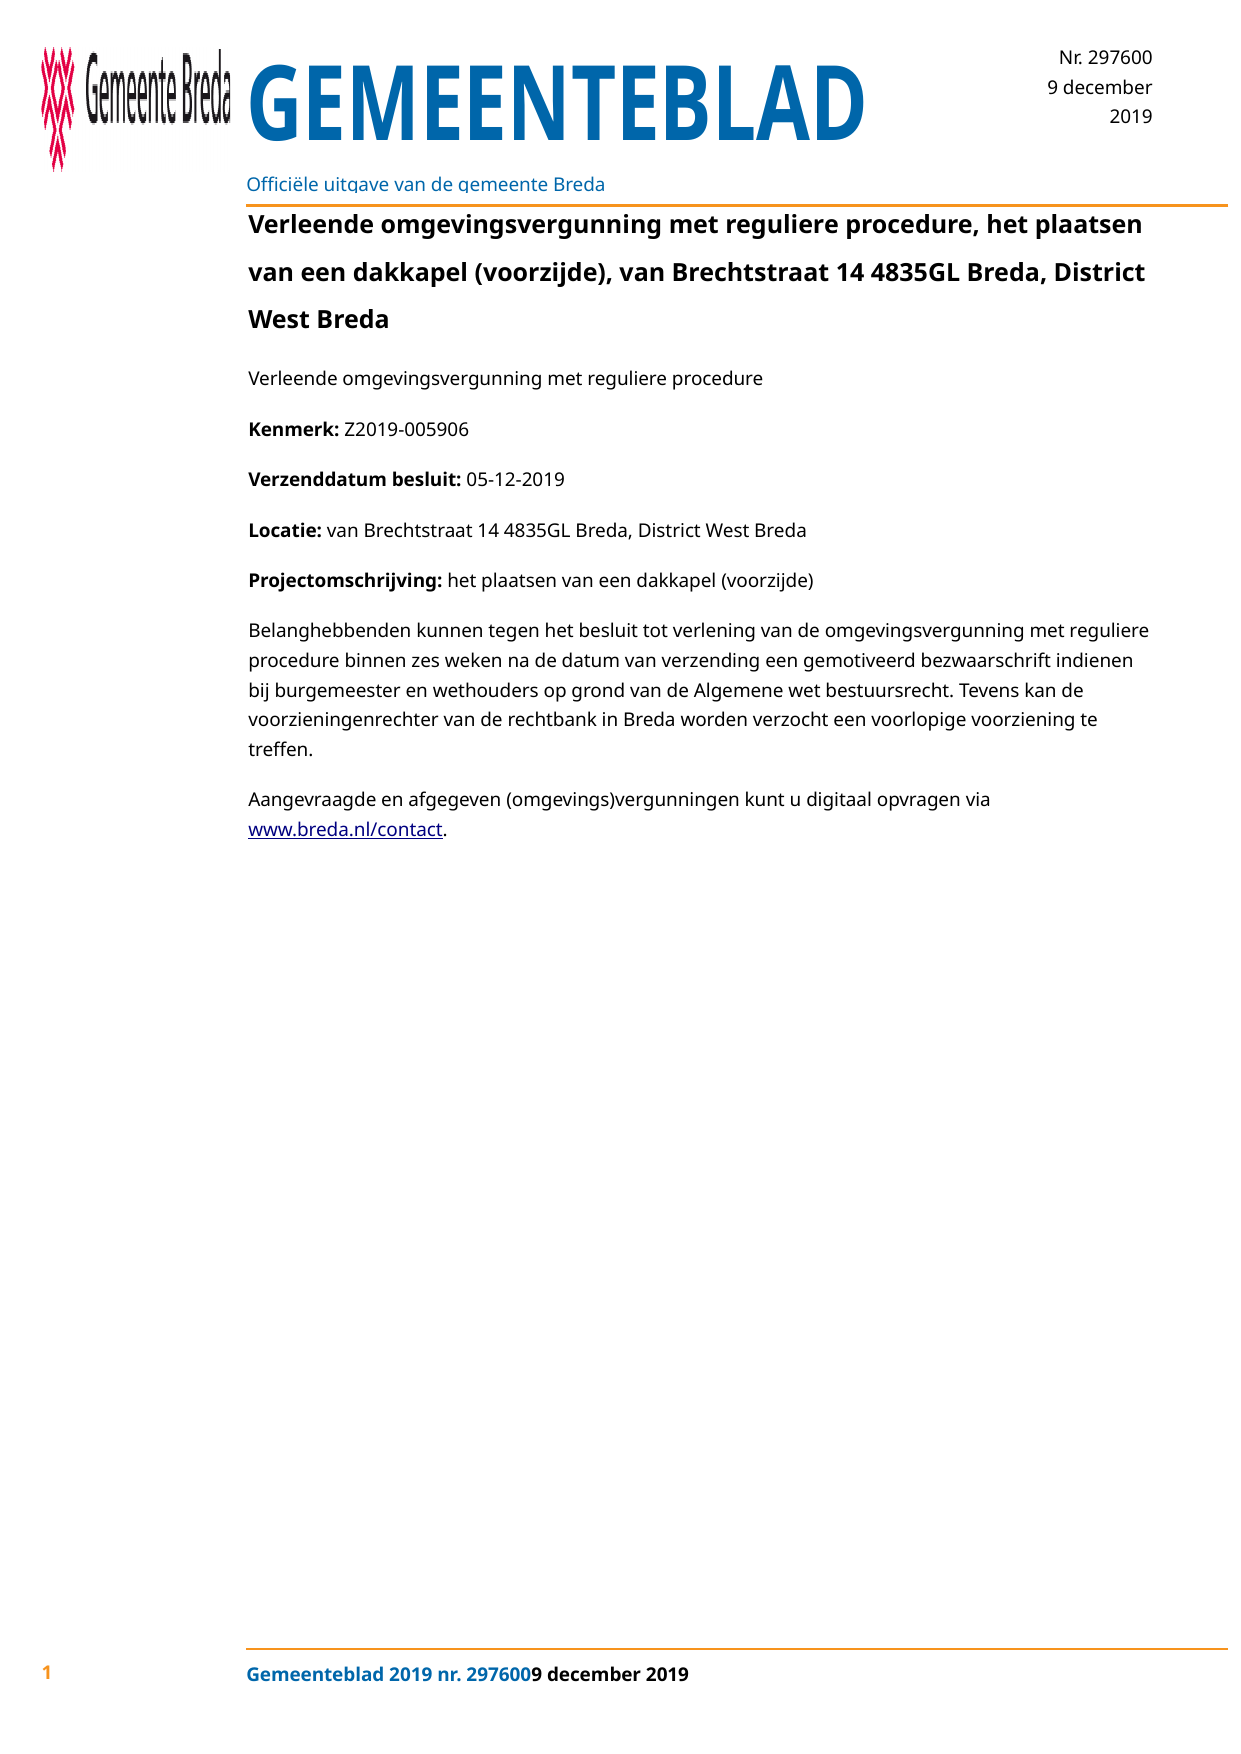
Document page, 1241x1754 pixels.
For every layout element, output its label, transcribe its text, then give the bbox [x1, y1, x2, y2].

text Verleende omgevingsvergunning met reguliere procedure, het plaatsen van een dakkapel (voorzijde), van Brechtstraat 14 4835GL Breda, District West Breda [248, 207, 1152, 336]
picture [41, 47, 231, 172]
text Locatie: van Brechtstraat 14 4835GL Breda, District West Breda [248, 517, 1152, 542]
text Verleende omgevingsvergunning met reguliere procedure [248, 366, 1152, 391]
text Belanghebbenden kunnen tegen het besluit tot verlening van de omgevingsvergunning met reguliere procedure binnen zes weken na de datum van verzending een gemotiveerd bezwaarschrift indienen bij burgemeester en wethouders op grond van de Algemene wet bestuursrecht. Tevens kan de voorzieningenrechter van de rechtbank in Breda worden verzocht een voorlopige voorziening te treffen. [248, 618, 1152, 762]
text Verzenddatum besluit: 05-12-2019 [248, 466, 1152, 492]
text Projectomschrijving: het plaatsen van een dakkapel (voorzijde) [248, 567, 1152, 593]
text Kenmerk: Z2019-005906 [248, 416, 1152, 442]
text Aangevraagde en afgegeven (omgevings)vergunningen kunt u digitaal opvragen via www.breda.nl/contact. [248, 786, 1152, 842]
